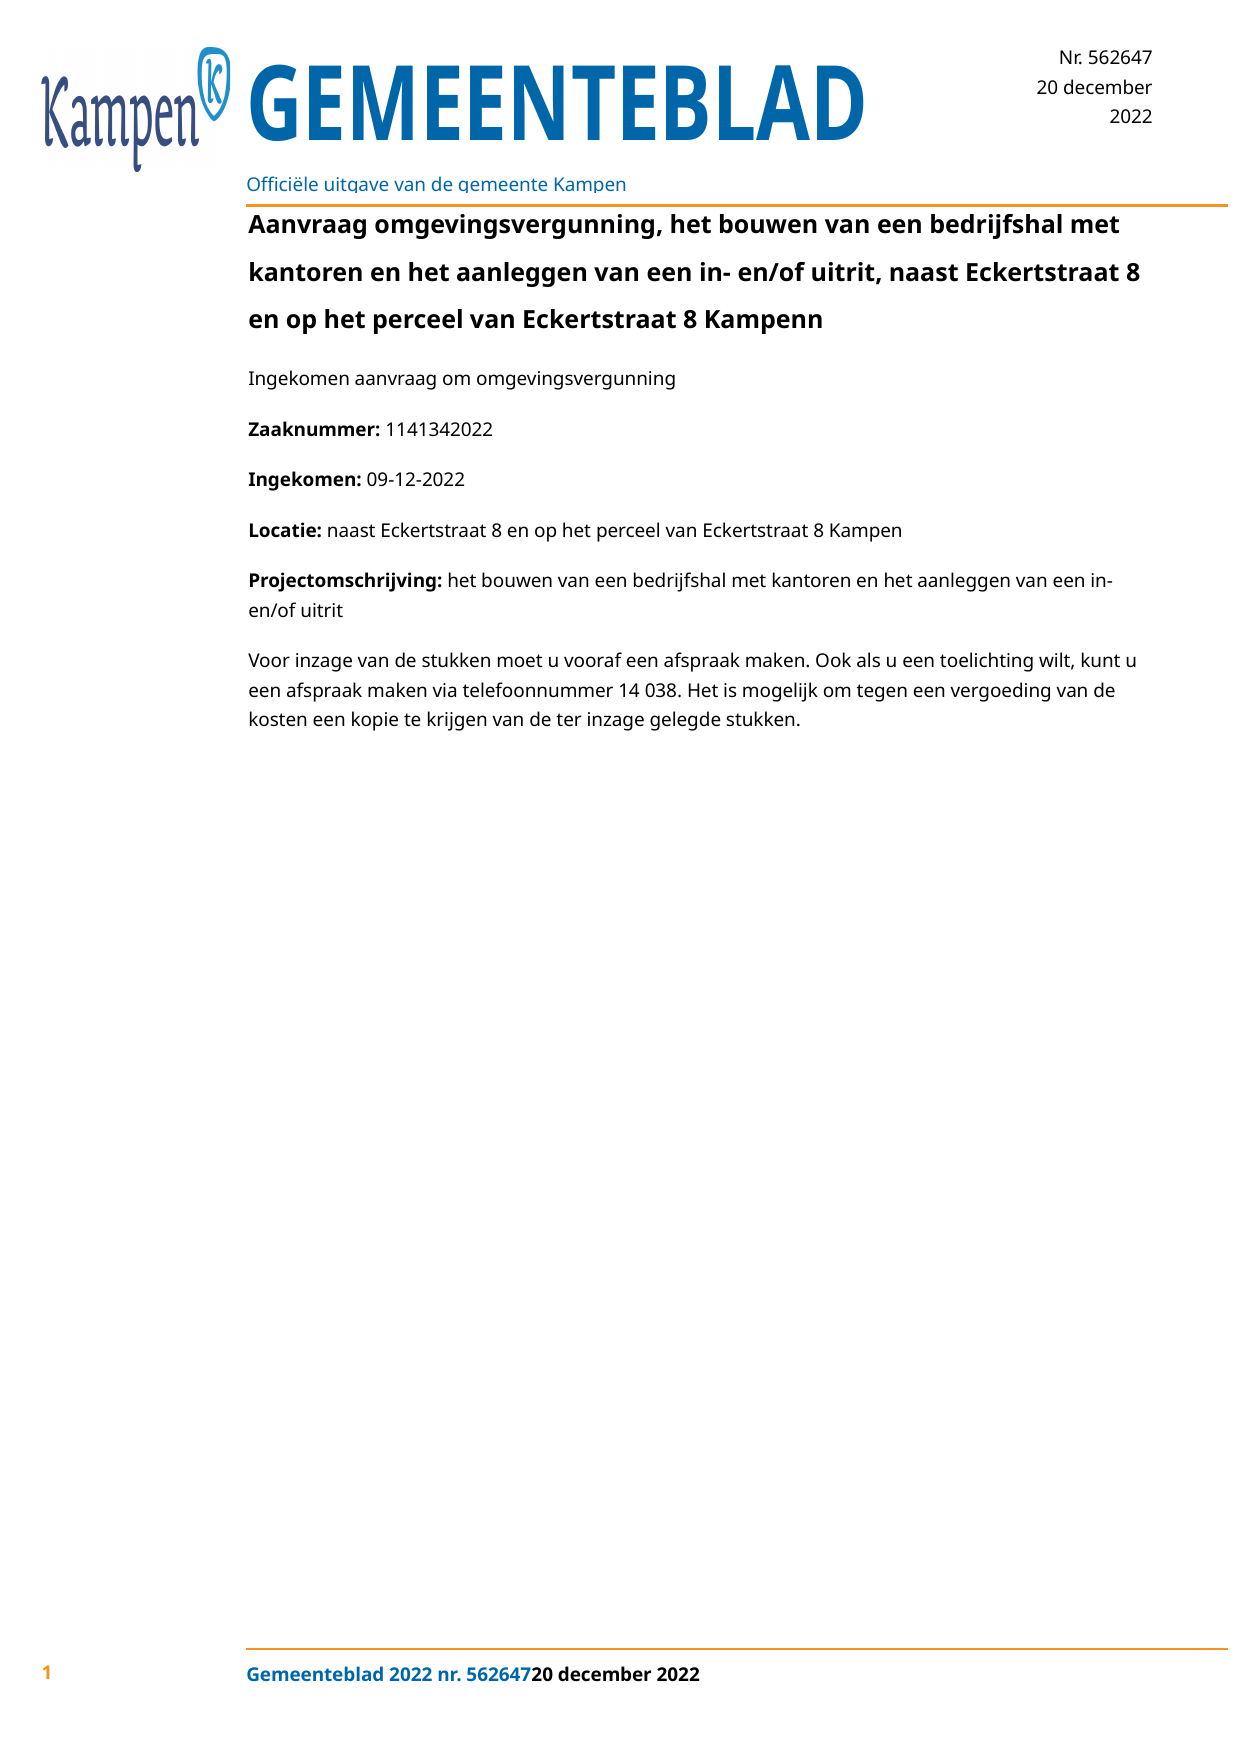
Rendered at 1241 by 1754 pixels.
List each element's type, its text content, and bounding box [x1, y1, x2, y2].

text Voor inzage van de stukken moet u vooraf een afspraak maken. Ook als u een toelichting wilt, kunt u een afspraak maken via telefoonnummer 14 038. Het is mogelijk om tegen een vergoeding van de kosten een kopie te krijgen van de ter inzage gelegde stukken. [248, 647, 1152, 732]
picture [41, 47, 231, 172]
text Ingekomen aanvraag om omgevingsvergunning [248, 366, 1152, 391]
text Zaaknummer: 1141342022 [248, 416, 1152, 442]
text Ingekomen: 09-12-2022 [248, 466, 1152, 492]
text Aanvraag omgevingsvergunning, het bouwen van een bedrijfshal met kantoren en het aanleggen van een in- en/of uitrit, naast Eckertstraat 8 en op het perceel van Eckertstraat 8 Kampenn [248, 207, 1152, 336]
text Projectomschrijving: het bouwen van een bedrijfshal met kantoren en het aanleggen van een in- en/of uitrit [248, 567, 1152, 622]
text Locatie: naast Eckertstraat 8 en op het perceel van Eckertstraat 8 Kampen [248, 517, 1152, 542]
